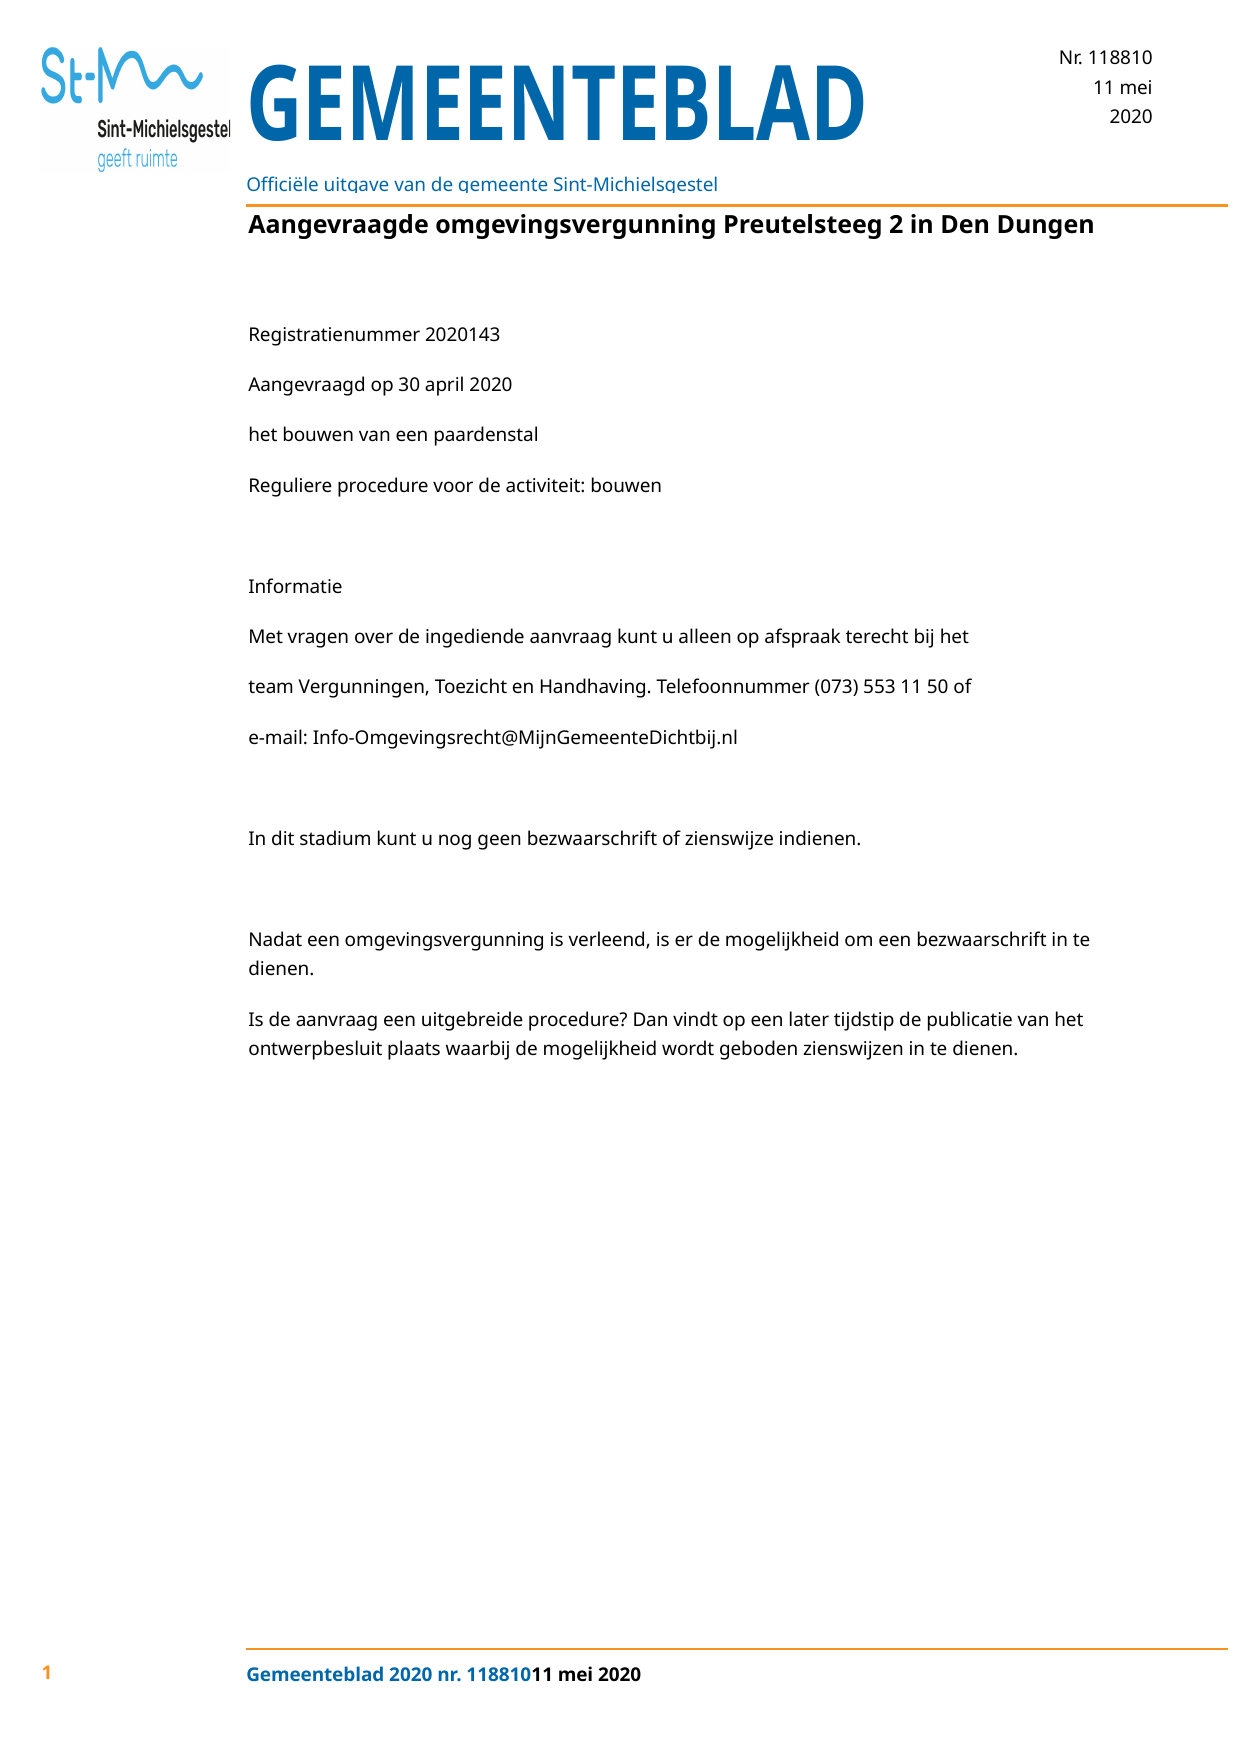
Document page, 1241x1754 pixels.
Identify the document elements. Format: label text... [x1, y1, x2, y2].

text Registratienummer 2020143 [248, 321, 1152, 346]
text Is de aanvraag een uitgebreide procedure? Dan vindt op een later tijdstip de publicatie van het ontwerpbesluit plaats waarbij de mogelijkheid wordt geboden zienswijzen in te dienen. [248, 1006, 1152, 1061]
text Met vragen over de ingediende aanvraag kunt u alleen op afspraak terecht bij het [248, 623, 1152, 649]
text het bouwen van een paardenstal [248, 422, 1152, 447]
text Aangevraagd op 30 april 2020 [248, 371, 1152, 397]
text e-mail: Info-Omgevingsrecht@MijnGemeenteDichtbij.nl [248, 724, 1152, 750]
text Reguliere procedure voor de activiteit: bouwen [248, 472, 1152, 498]
text team Vergunningen, Toezicht en Handhaving. Telefoonnummer (073) 553 11 50 of [248, 674, 1152, 699]
picture [41, 47, 231, 172]
text Nadat een omgevingsvergunning is verleend, is er de mogelijkheid om een bezwaarschrift in te dienen. [248, 926, 1152, 981]
text Informatie [248, 573, 1152, 598]
text In dit stadium kunt u nog geen bezwaarschrift of zienswijze indienen. [248, 825, 1152, 851]
text Aangevraagde omgevingsvergunning Preutelsteeg 2 in Den Dungen [248, 207, 1152, 241]
